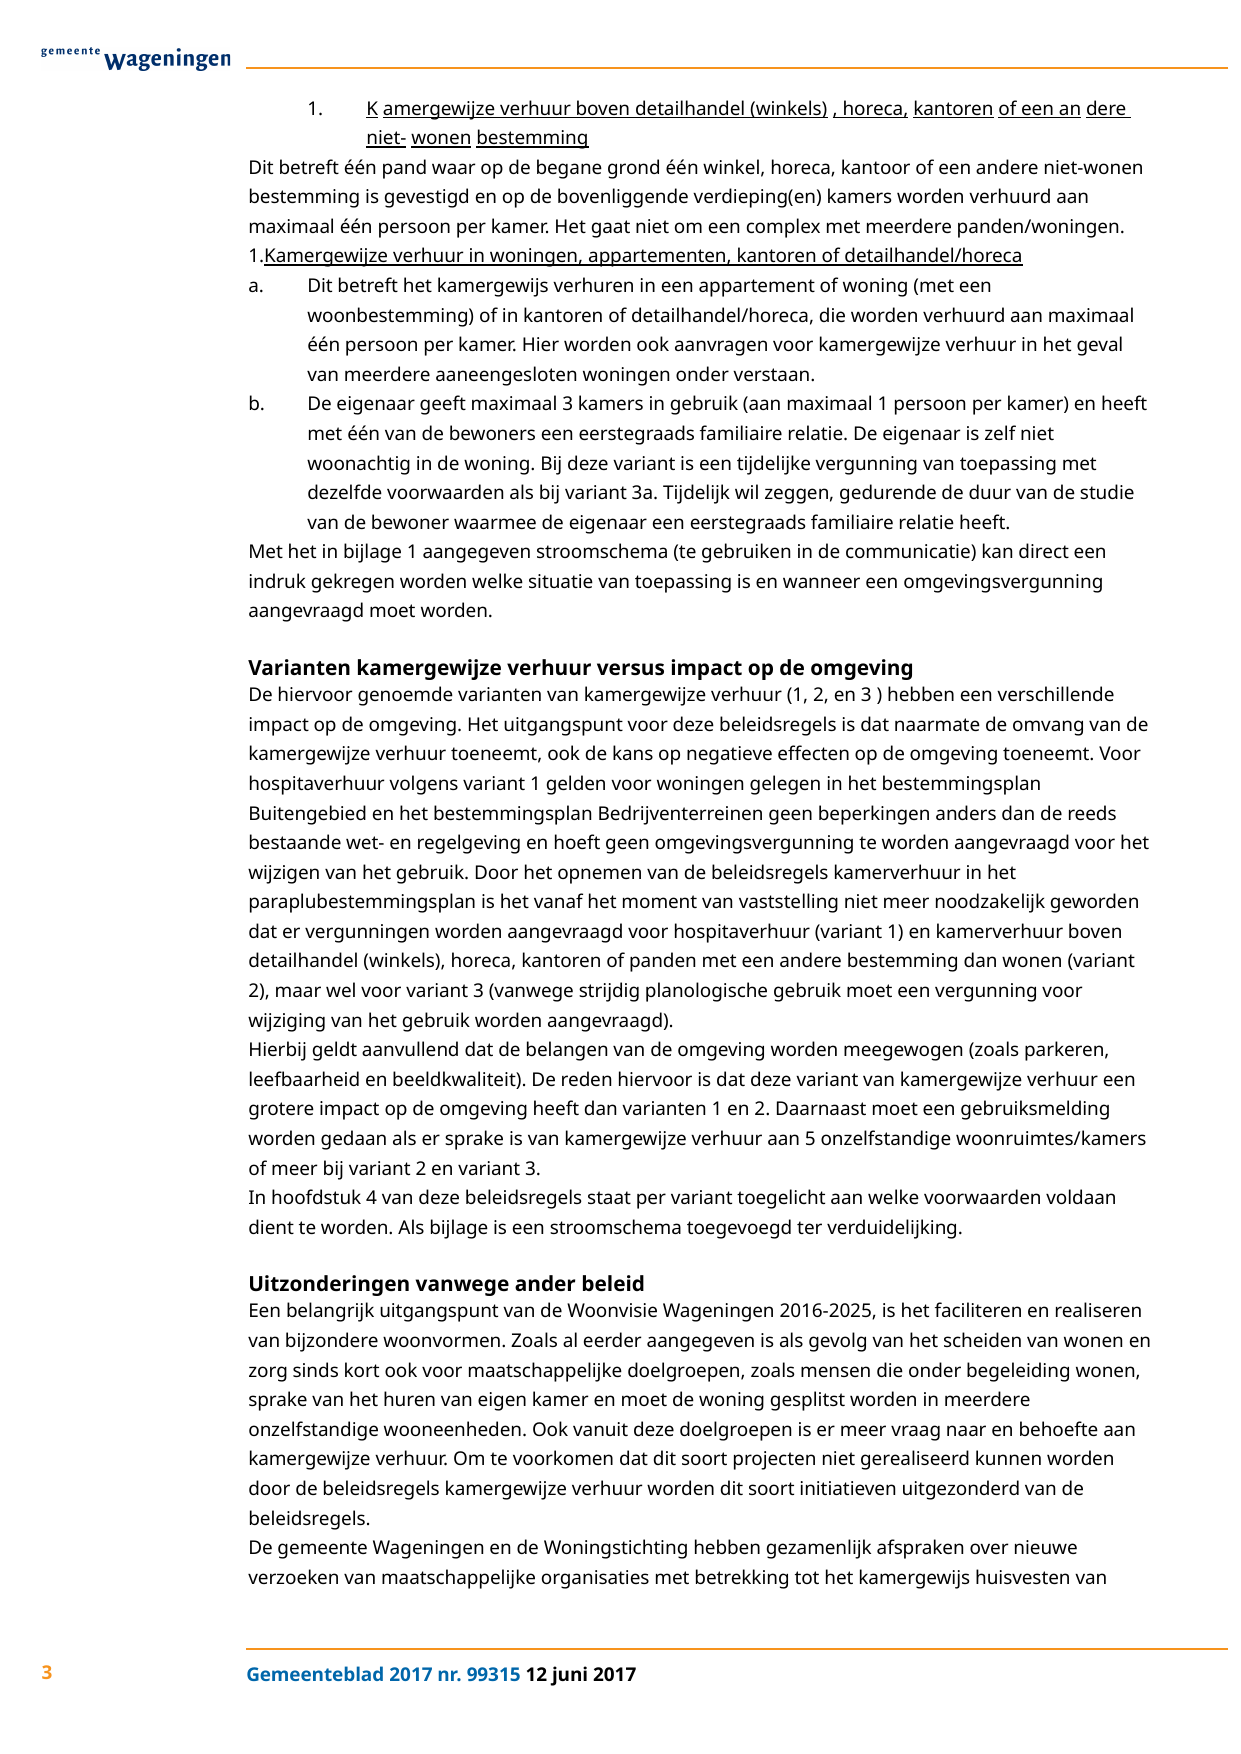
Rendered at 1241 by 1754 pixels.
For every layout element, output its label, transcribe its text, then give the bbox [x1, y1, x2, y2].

list K amergewijze verhuur boven detailhandel (winkels) , horeca, kantoren of een an dere niet- wonen bestemming [307, 95, 1152, 150]
text De gemeente Wageningen en de Woningstichting hebben gezamenlijk afspraken over nieuwe verzoeken van maatschappelijke organisaties met betrekking tot het kamergewijs huisvesten van [248, 1534, 1152, 1590]
text Varianten kamergewijze verhuur versus impact op de omgeving [248, 653, 1152, 681]
text Hierbij geldt aanvullend dat de belangen van de omgeving worden meegewogen (zoals parkeren, leefbaarheid en beeldkwaliteit). De reden hiervoor is dat deze variant van kamergewijze verhuur een grotere impact op de omgeving heeft dan varianten 1 en 2. Daarnaast moet een gebruiksmelding worden gedaan als er sprake is van kamergewijze verhuur aan 5 onzelfstandige woonruimtes/kamers of meer bij variant 2 en variant 3. [248, 1036, 1152, 1181]
text De hiervoor genoemde varianten van kamergewijze verhuur (1, 2, en 3 ) hebben een verschillende impact op de omgeving. Het uitgangspunt voor deze beleidsregels is dat naarmate de omvang van de kamergewijze verhuur toeneemt, ook de kans op negatieve effecten op de omgeving toeneemt. Voor hospitaverhuur volgens variant 1 gelden voor woningen gelegen in het bestemmingsplan Buitengebied en het bestemmingsplan Bedrijventerreinen geen beperkingen anders dan de reeds bestaande wet- en regelgeving en hoeft geen omgevingsvergunning te worden aangevraagd voor het wijzigen van het gebruik. Door het opnemen van de beleidsregels kamerverhuur in het paraplubestemmingsplan is het vanaf het moment van vaststelling niet meer noodzakelijk geworden dat er vergunningen worden aangevraagd voor hospitaverhuur (variant 1) en kamerverhuur boven detailhandel (winkels), horeca, kantoren of panden met een andere bestemming dan wonen (variant 2), maar wel voor variant 3 (vanwege strijdig planologische gebruik moet een vergunning voor wijziging van het gebruik worden aangevraagd). [248, 681, 1152, 1033]
text In hoofdstuk 4 van deze beleidsregels staat per variant toegelicht aan welke voorwaarden voldaan dient te worden. Als bijlage is een stroomschema toegevoegd ter verduidelijking. [248, 1184, 1152, 1240]
text Dit betreft één pand waar op de begane grond één winkel, horeca, kantoor of een andere niet-wonen bestemming is gevestigd en op de bovenliggende verdieping(en) kamers worden verhuurd aan maximaal één persoon per kamer. Het gaat niet om een complex met meerdere panden/woningen. [248, 154, 1152, 239]
text Een belangrijk uitgangspunt van de Woonvisie Wageningen 2016-2025, is het faciliteren en realiseren van bijzondere woonvormen. Zoals al eerder aangegeven is als gevolg van het scheiden van wonen en zorg sinds kort ook voor maatschappelijke doelgroepen, zoals mensen die onder begeleiding wonen, sprake van het huren van eigen kamer en moet de woning gesplitst worden in meerdere onzelfstandige wooneenheden. Ook vanuit deze doelgroepen is er meer vraag naar en behoefte aan kamergewijze verhuur. Om te voorkomen dat dit soort projecten niet gerealiseerd kunnen worden door de beleidsregels kamergewijze verhuur worden dit soort initiatieven uitgezonderd van de beleidsregels. [248, 1298, 1152, 1531]
list De eigenaar geeft maximaal 3 kamers in gebruik (aan maximaal 1 persoon per kamer) en heeft met één van de bewoners een eerstegraads familiaire relatie. De eigenaar is zelf niet woonachtig in de woning. Bij deze variant is een tijdelijke vergunning van toepassing met dezelfde voorwaarden als bij variant 3a. Tijdelijk wil zeggen, gedurende de duur van de studie van de bewoner waarmee de eigenaar een eerstegraads familiaire relatie heeft. [248, 391, 1152, 535]
text Uitzonderingen vanwege ander beleid [248, 1269, 1152, 1298]
list Dit betreft het kamergewijs verhuren in een appartement of woning (met een woonbestemming) of in kantoren of detailhandel/horeca, die worden verhuurd aan maximaal één persoon per kamer. Hier worden ook aanvragen voor kamergewijze verhuur in het geval van meerdere aaneengesloten woningen onder verstaan. [248, 272, 1152, 387]
text Met het in bijlage 1 aangegeven stroomschema (te gebruiken in de communicatie) kan direct een indruk gekregen worden welke situatie van toepassing is en wanneer een omgevingsvergunning aangevraagd moet worden. [248, 538, 1152, 623]
picture [41, 47, 231, 71]
text 1.Kamergewijze verhuur in woningen, appartementen, kantoren of detailhandel/horeca [248, 243, 1152, 268]
